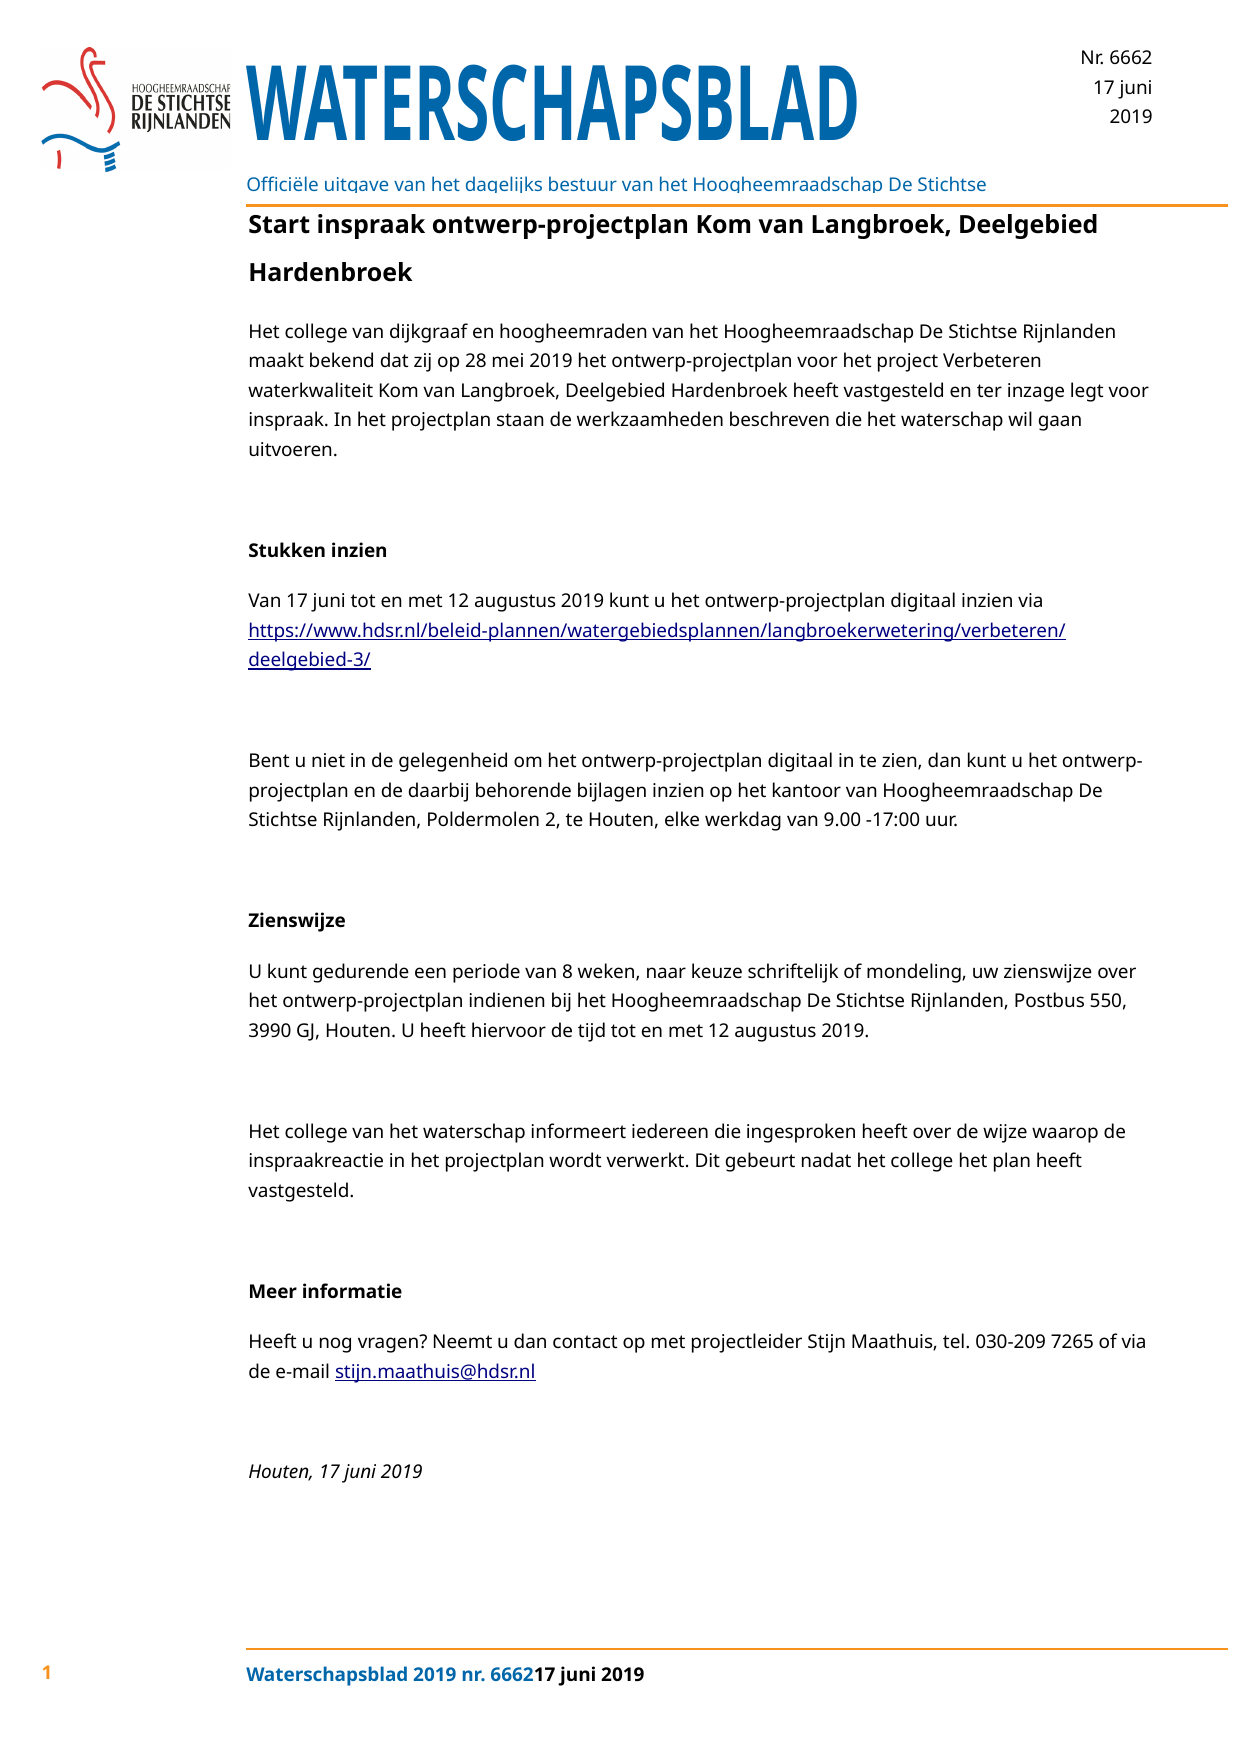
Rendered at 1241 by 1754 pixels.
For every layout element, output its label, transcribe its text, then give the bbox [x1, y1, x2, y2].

picture [41, 47, 231, 172]
text Start inspraak ontwerp-projectplan Kom van Langbroek, Deelgebied Hardenbroek [248, 207, 1152, 288]
text Van 17 juni tot en met 12 augustus 2019 kunt u het ontwerp-projectplan digitaal inzien via https://www.hdsr.nl/beleid-plannen/watergebiedsplannen/langbroekerwetering/verbeteren/deelgebied-3/ [248, 587, 1152, 672]
text Heeft u nog vragen? Neemt u dan contact op met projectleider Stijn Maathuis, tel. 030-209 7265 of via de e-mail stijn.maathuis@hdsr.nl [248, 1328, 1152, 1384]
text Houten, 17 juni 2019 [248, 1459, 1152, 1484]
text Het college van dijkgraaf en hoogheemraden van het Hoogheemraadschap De Stichtse Rijnlanden maakt bekend dat zij op 28 mei 2019 het ontwerp-projectplan voor het project Verbeteren waterkwaliteit Kom van Langbroek, Deelgebied Hardenbroek heeft vastgesteld en ter inzage legt voor inspraak. In het projectplan staan de werkzaamheden beschreven die het waterschap wil gaan uitvoeren. [248, 318, 1152, 462]
text Zienswijze [248, 907, 1152, 933]
text U kunt gedurende een periode van 8 weken, naar keuze schriftelijk of mondeling, uw zienswijze over het ontwerp-projectplan indienen bij het Hoogheemraadschap De Stichtse Rijnlanden, Postbus 550, 3990 GJ, Houten. U heeft hiervoor de tijd tot en met 12 augustus 2019. [248, 958, 1152, 1043]
text Stukken inzien [248, 537, 1152, 563]
text Meer informatie [248, 1278, 1152, 1304]
text Het college van het waterschap informeert iedereen die ingesproken heeft over de wijze waarop de inspraakreactie in het projectplan wordt verwerkt. Dit gebeurt nadat het college het plan heeft vastgesteld. [248, 1118, 1152, 1203]
text Bent u niet in de gelegenheid om het ontwerp-projectplan digitaal in te zien, dan kunt u het ontwerp-projectplan en de daarbij behorende bijlagen inzien op het kantoor van Hoogheemraadschap De Stichtse Rijnlanden, Poldermolen 2, te Houten, elke werkdag van 9.00 -17:00 uur. [248, 747, 1152, 832]
